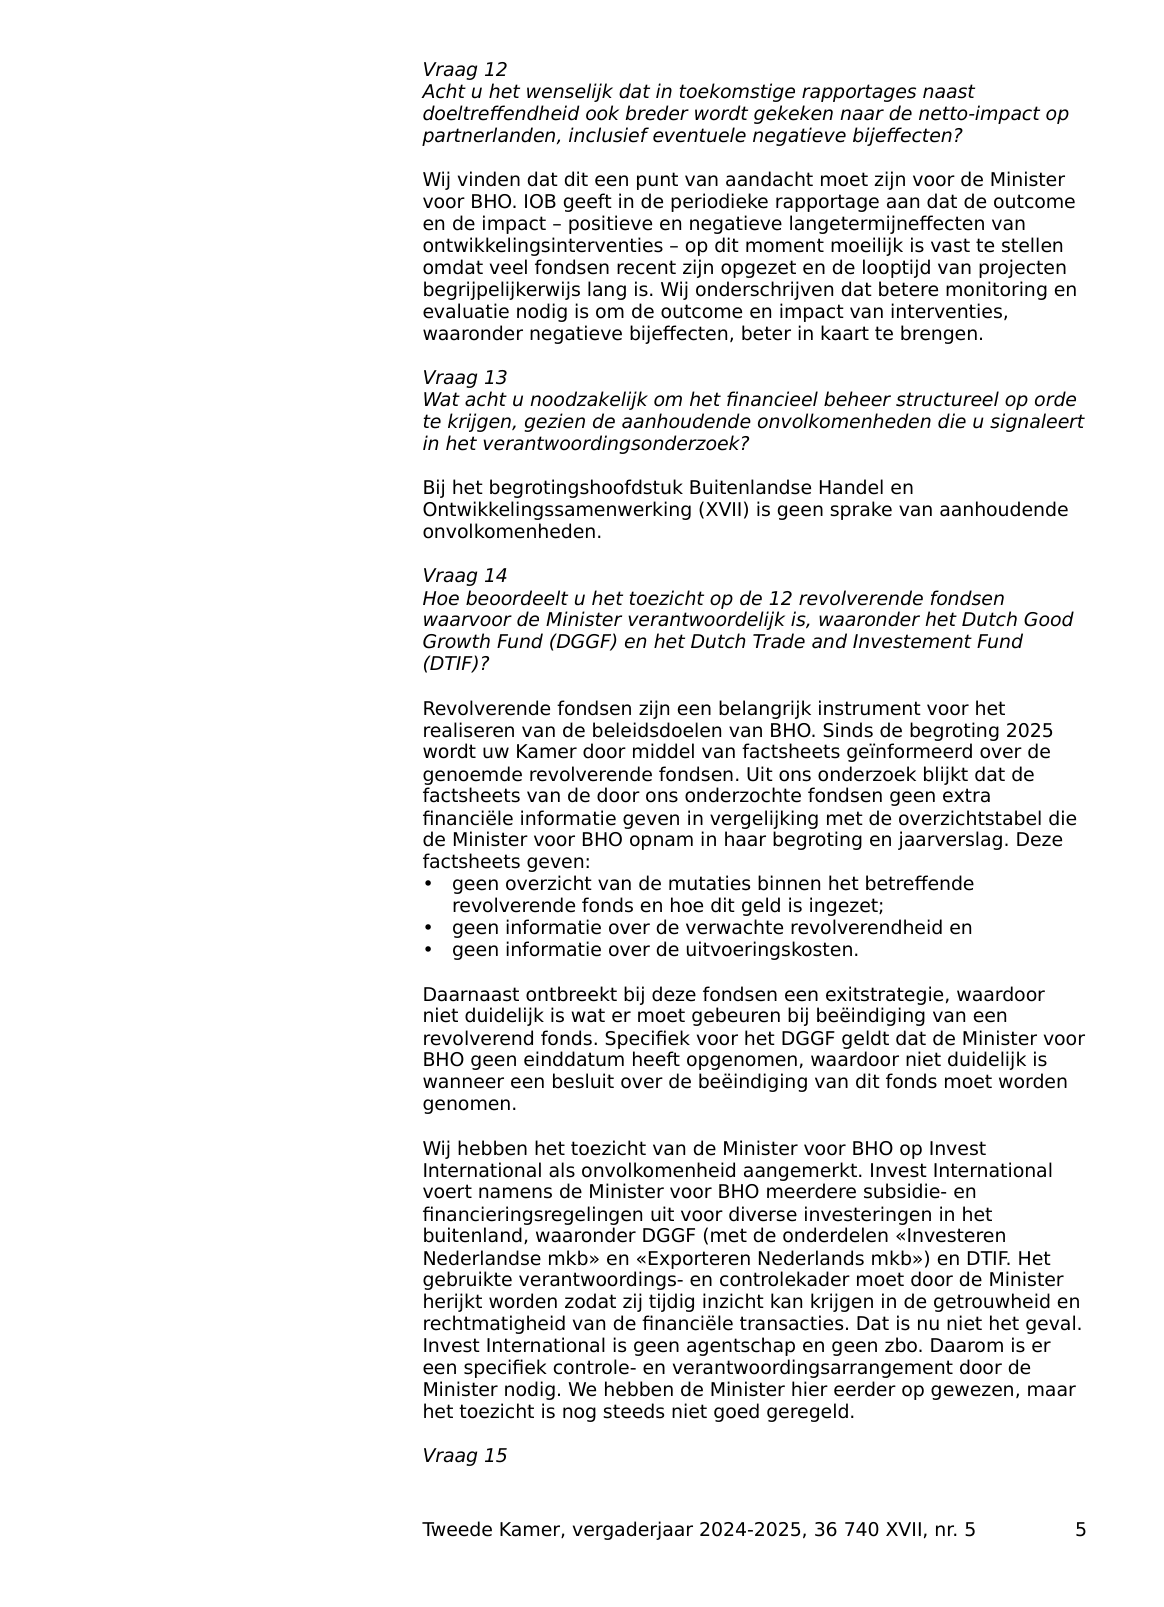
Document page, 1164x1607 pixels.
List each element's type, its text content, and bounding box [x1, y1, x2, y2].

text Acht u het wenselijk dat in toekomstige rapportages naast doeltreffendheid ook breder wordt gekeken naar de netto-impact op partnerlanden, inclusief eventuele negatieve bijeffecten? [422, 81, 1087, 147]
text Vraag 15 [422, 1445, 1087, 1467]
text • geen informatie over de verwachte revolverendheid en [422, 917, 1087, 939]
text Hoe beoordeelt u het toezicht op de 12 revolverende fondsen waarvoor de Minister verantwoordelijk is, waaronder het Dutch Good Growth Fund (DGGF) en het Dutch Trade and Investement Fund (DTIF)? [422, 587, 1087, 675]
text • geen informatie over de uitvoeringskosten. [422, 939, 1087, 961]
text Vraag 12 [422, 59, 1087, 81]
text Revolverende fondsen zijn een belangrijk instrument voor het realiseren van de beleidsdoelen van BHO. Sinds de begroting 2025 wordt uw Kamer door middel van factsheets geïnformeerd over de genoemde revolverende fondsen. Uit ons onderzoek blijkt dat de factsheets van de door ons onderzochte fondsen geen extra financiële informatie geven in vergelijking met de overzichtstabel die de Minister voor BHO opnam in haar begroting en jaarverslag. Deze factsheets geven: [422, 697, 1087, 873]
text Vraag 14 [422, 565, 1087, 587]
text Vraag 13 [422, 367, 1087, 389]
text Wat acht u noodzakelijk om het financieel beheer structureel op orde te krijgen, gezien de aanhoudende onvolkomenheden die u signaleert in het verantwoordingsonderzoek? [422, 389, 1087, 455]
text Bij het begrotingshoofdstuk Buitenlandse Handel en Ontwikkelingssamenwerking (XVII) is geen sprake van aanhoudende onvolkomenheden. [422, 477, 1087, 543]
text Daarnaast ontbreekt bij deze fondsen een exitstrategie, waardoor niet duidelijk is wat er moet gebeuren bij beëindiging van een revolverend fonds. Specifiek voor het DGGF geldt dat de Minister voor BHO geen einddatum heeft opgenomen, waardoor niet duidelijk is wanneer een besluit over de beëindiging van dit fonds moet worden genomen. [422, 983, 1087, 1115]
text Wij vinden dat dit een punt van aandacht moet zijn voor de Minister voor BHO. IOB geeft in de periodieke rapportage aan dat de outcome en de impact – positieve en negatieve langetermijneffecten van ontwikkelingsinterventies – op dit moment moeilijk is vast te stellen omdat veel fondsen recent zijn opgezet en de looptijd van projecten begrijpelijkerwijs lang is. Wij onderschrijven dat betere monitoring en evaluatie nodig is om de outcome en impact van interventies, waaronder negatieve bijeffecten, beter in kaart te brengen. [422, 169, 1087, 345]
text Wij hebben het toezicht van de Minister voor BHO op Invest International als onvolkomenheid aangemerkt. Invest International voert namens de Minister voor BHO meerdere subsidie- en financieringsregelingen uit voor diverse investeringen in het buitenland, waaronder DGGF (met de onderdelen «Investeren Nederlandse mkb» en «Exporteren Nederlands mkb») en DTIF. Het gebruikte verantwoordings- en controlekader moet door de Minister herijkt worden zodat zij tijdig inzicht kan krijgen in de getrouwheid en rechtmatigheid van de financiële transacties. Dat is nu niet het geval. Invest International is geen agentschap en geen zbo. Daarom is er een specifiek controle- en verantwoordingsarrangement door de Minister nodig. We hebben de Minister hier eerder op gewezen, maar het toezicht is nog steeds niet goed geregeld. [422, 1137, 1087, 1423]
text • geen overzicht van de mutaties binnen het betreffende revolverende fonds en hoe dit geld is ingezet; [422, 873, 1087, 917]
